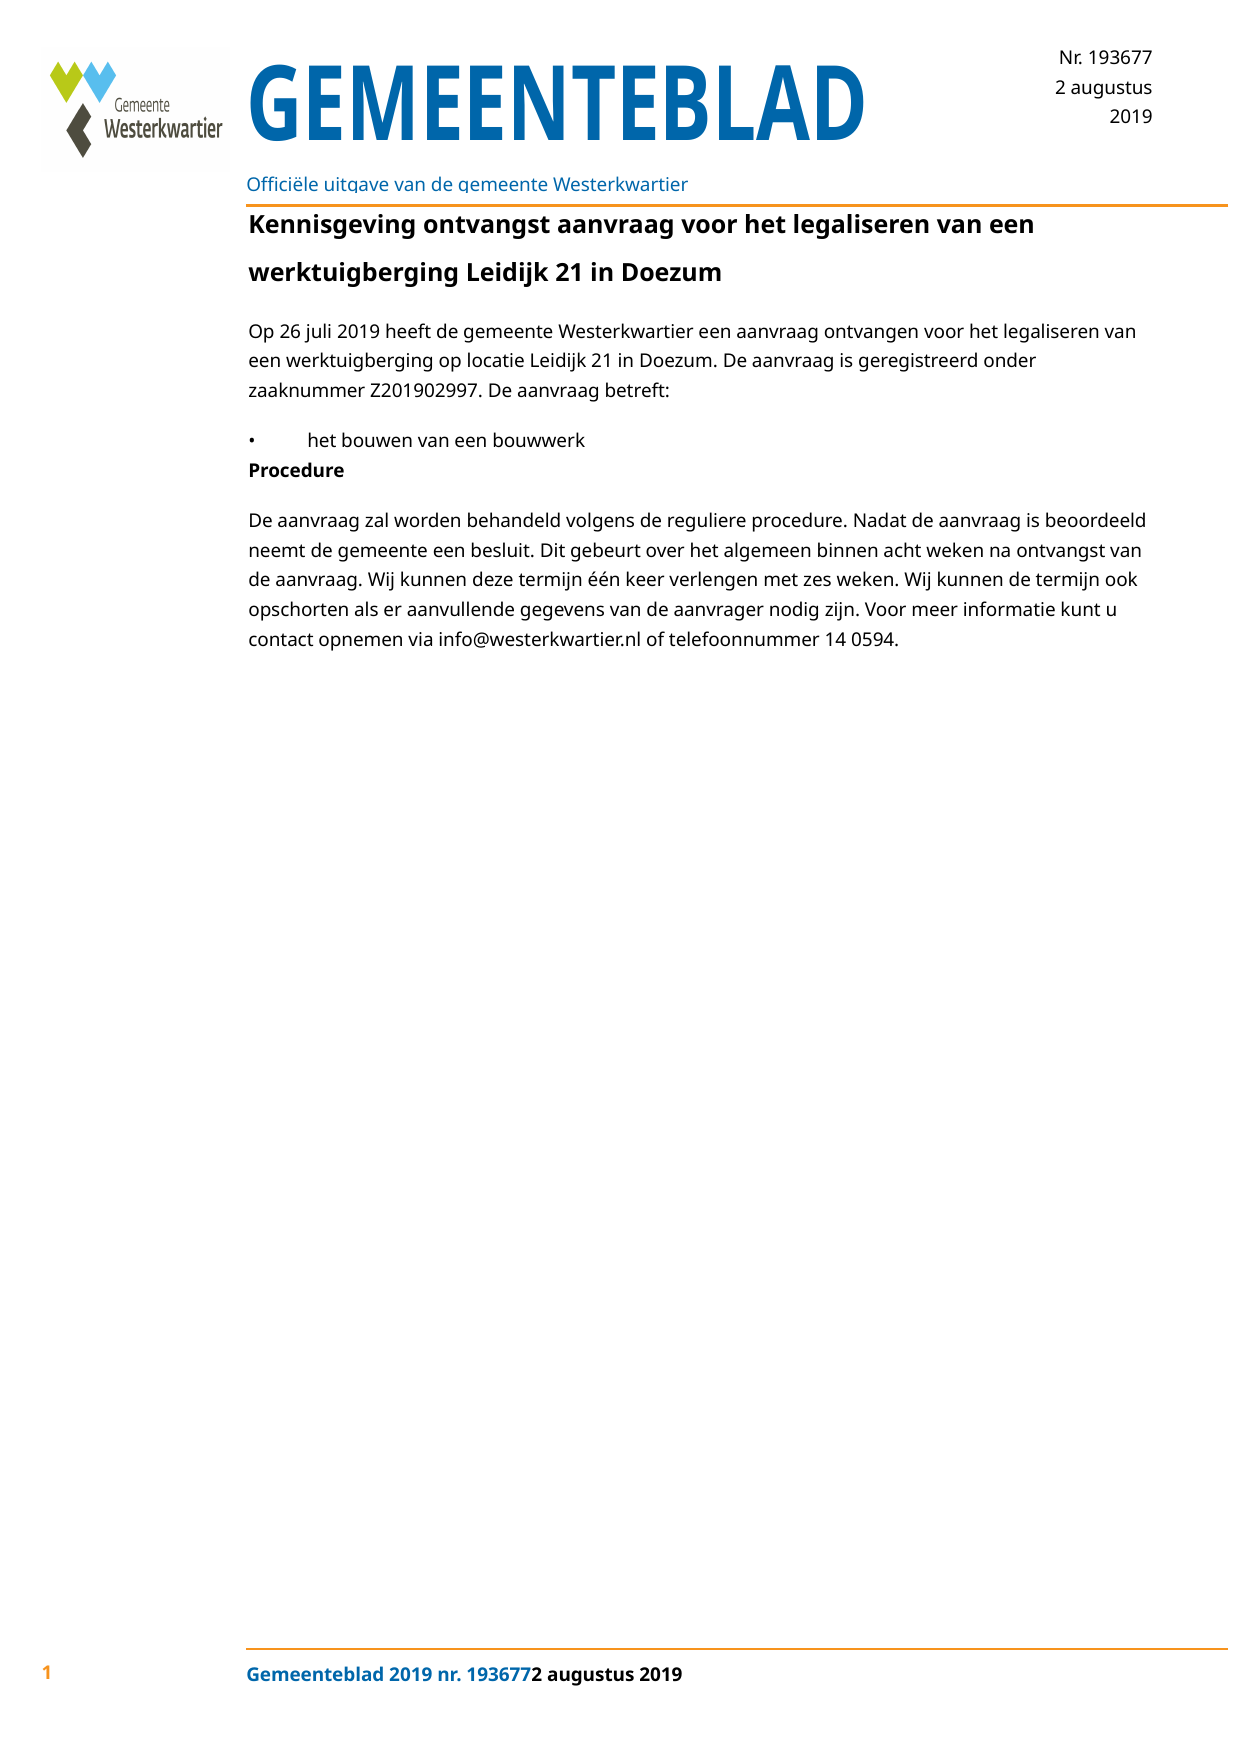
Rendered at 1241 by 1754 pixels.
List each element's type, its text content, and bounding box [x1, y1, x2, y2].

text Kennisgeving ontvangst aanvraag voor het legaliseren van een werktuigberging Leidijk 21 in Doezum [248, 207, 1152, 288]
text Op 26 juli 2019 heeft de gemeente Westerkwartier een aanvraag ontvangen voor het legaliseren van een werktuigberging op locatie Leidijk 21 in Doezum. De aanvraag is geregistreerd onder zaaknummer Z201902997. De aanvraag betreft: [248, 318, 1152, 403]
text Procedure [248, 457, 1152, 483]
picture [41, 47, 231, 172]
text De aanvraag zal worden behandeld volgens de reguliere procedure. Nadat de aanvraag is beoordeeld neemt de gemeente een besluit. Dit gebeurt over het algemeen binnen acht weken na ontvangst van de aanvraag. Wij kunnen deze termijn één keer verlengen met zes weken. Wij kunnen de termijn ook opschorten als er aanvullende gegevens van de aanvrager nodig zijn. Voor meer informatie kunt u contact opnemen via info@westerkwartier.nl of telefoonnummer 14 0594. [248, 507, 1152, 652]
list het bouwen van een bouwwerk [248, 427, 1152, 453]
